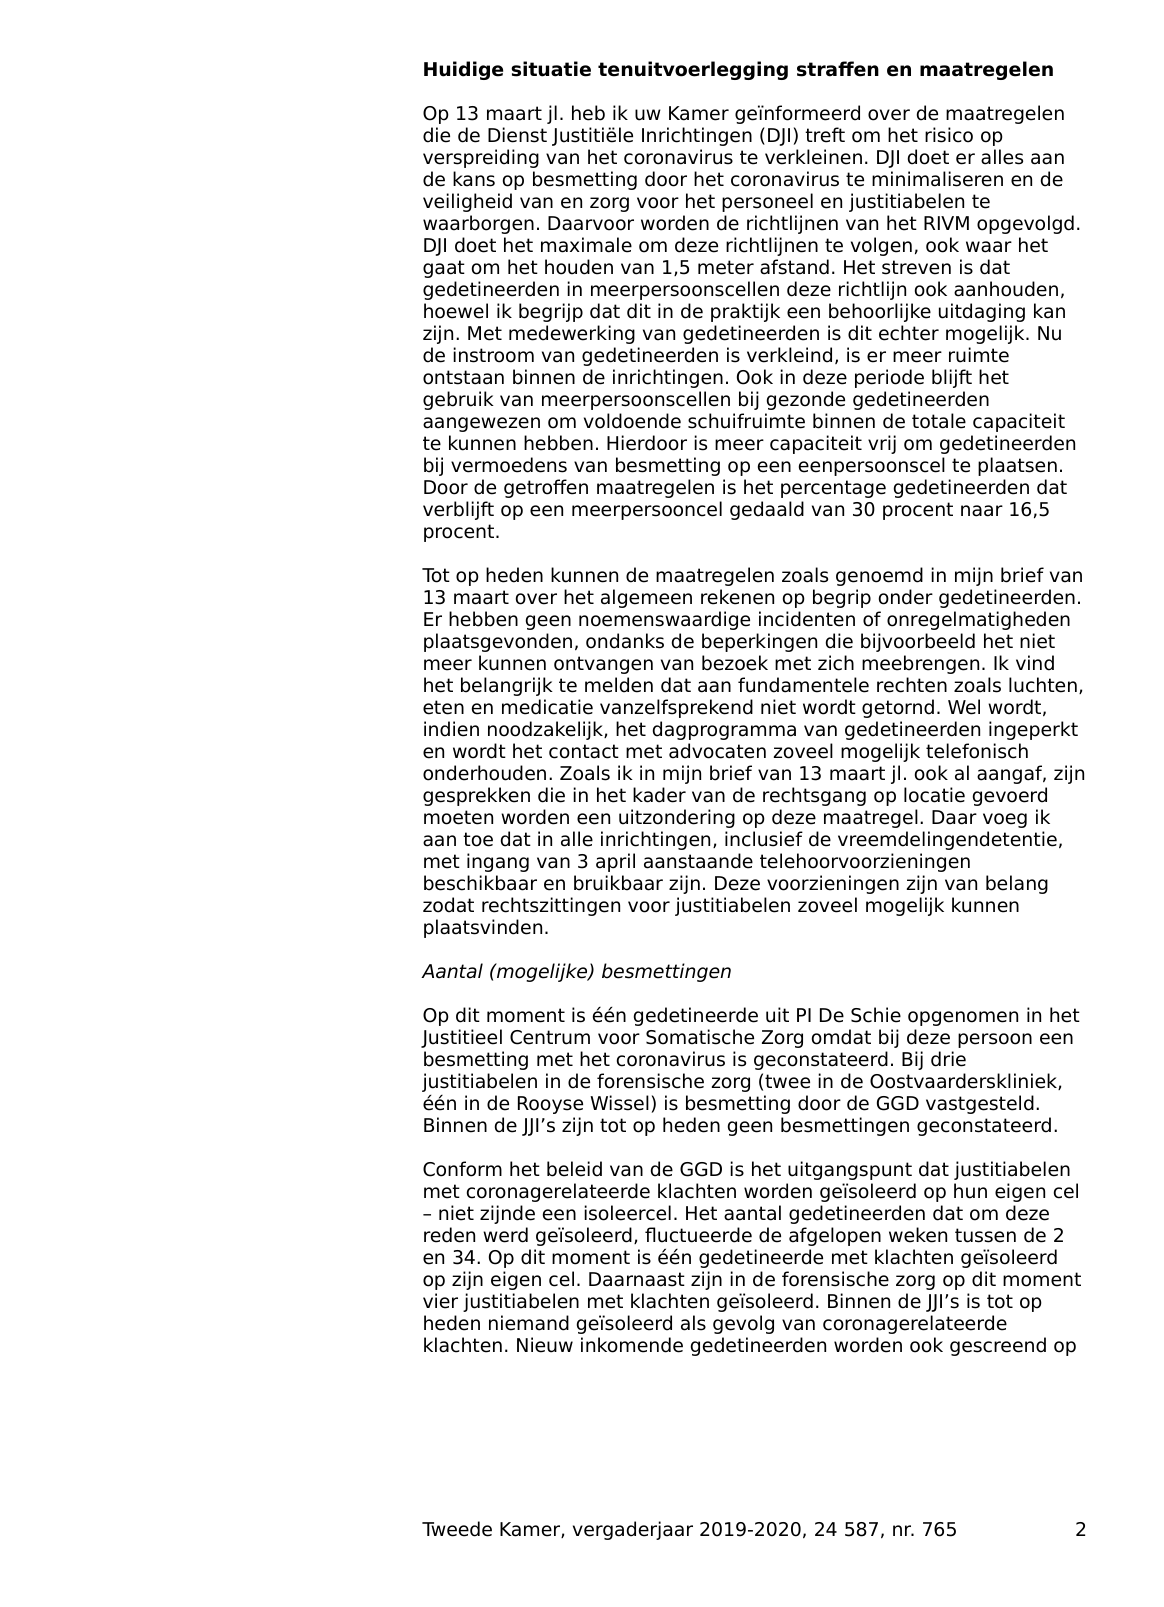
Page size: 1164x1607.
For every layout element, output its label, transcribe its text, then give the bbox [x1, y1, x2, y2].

subtitle Aantal (mogelijke) besmettingen [422, 961, 1087, 983]
text Op dit moment is één gedetineerde uit PI De Schie opgenomen in het Justitieel Centrum voor Somatische Zorg omdat bij deze persoon een besmetting met het coronavirus is geconstateerd. Bij drie justitiabelen in de forensische zorg (twee in de Oostvaarderskliniek, één in de Rooyse Wissel) is besmetting door de GGD vastgesteld. Binnen de JJI’s zijn tot op heden geen besmettingen geconstateerd. [422, 1005, 1087, 1137]
text Tot op heden kunnen de maatregelen zoals genoemd in mijn brief van 13 maart over het algemeen rekenen op begrip onder gedetineerden. Er hebben geen noemenswaardige incidenten of onregelmatigheden plaatsgevonden, ondanks de beperkingen die bijvoorbeeld het niet meer kunnen ontvangen van bezoek met zich meebrengen. Ik vind het belangrijk te melden dat aan fundamentele rechten zoals luchten, eten en medicatie vanzelfsprekend niet wordt getornd. Wel wordt, indien noodzakelijk, het dagprogramma van gedetineerden ingeperkt en wordt het contact met advocaten zoveel mogelijk telefonisch onderhouden. Zoals ik in mijn brief van 13 maart jl. ook al aangaf, zijn gesprekken die in het kader van de rechtsgang op locatie gevoerd moeten worden een uitzondering op deze maatregel. Daar voeg ik aan toe dat in alle inrichtingen, inclusief de vreemdelingendetentie, met ingang van 3 april aanstaande telehoorvoorzieningen beschikbaar en bruikbaar zijn. Deze voorzieningen zijn van belang zodat rechtszittingen voor justitiabelen zoveel mogelijk kunnen plaatsvinden. [422, 565, 1087, 939]
subtitle Huidige situatie tenuitvoerlegging straffen en maatregelen [422, 59, 1087, 81]
text Op 13 maart jl. heb ik uw Kamer geïnformeerd over de maatregelen die de Dienst Justitiële Inrichtingen (DJI) treft om het risico op verspreiding van het coronavirus te verkleinen. DJI doet er alles aan de kans op besmetting door het coronavirus te minimaliseren en de veiligheid van en zorg voor het personeel en justitiabelen te waarborgen. Daarvoor worden de richtlijnen van het RIVM opgevolgd. DJI doet het maximale om deze richtlijnen te volgen, ook waar het gaat om het houden van 1,5 meter afstand. Het streven is dat gedetineerden in meerpersoonscellen deze richtlijn ook aanhouden, hoewel ik begrijp dat dit in de praktijk een behoorlijke uitdaging kan zijn. Met medewerking van gedetineerden is dit echter mogelijk. Nu de instroom van gedetineerden is verkleind, is er meer ruimte ontstaan binnen de inrichtingen. Ook in deze periode blijft het gebruik van meerpersoonscellen bij gezonde gedetineerden aangewezen om voldoende schuifruimte binnen de totale capaciteit te kunnen hebben. Hierdoor is meer capaciteit vrij om gedetineerden bij vermoedens van besmetting op een eenpersoonscel te plaatsen. Door de getroffen maatregelen is het percentage gedetineerden dat verblijft op een meerpersooncel gedaald van 30 procent naar 16,5 procent. [422, 103, 1087, 543]
text Conform het beleid van de GGD is het uitgangspunt dat justitiabelen met coronagerelateerde klachten worden geïsoleerd op hun eigen cel – niet zijnde een isoleercel. Het aantal gedetineerden dat om deze reden werd geïsoleerd, fluctueerde de afgelopen weken tussen de 2 en 34. Op dit moment is één gedetineerde met klachten geïsoleerd op zijn eigen cel. Daarnaast zijn in de forensische zorg op dit moment vier justitiabelen met klachten geïsoleerd. Binnen de JJI’s is tot op heden niemand geïsoleerd als gevolg van coronagerelateerde klachten. Nieuw inkomende gedetineerden worden ook gescreend op [422, 1159, 1087, 1357]
